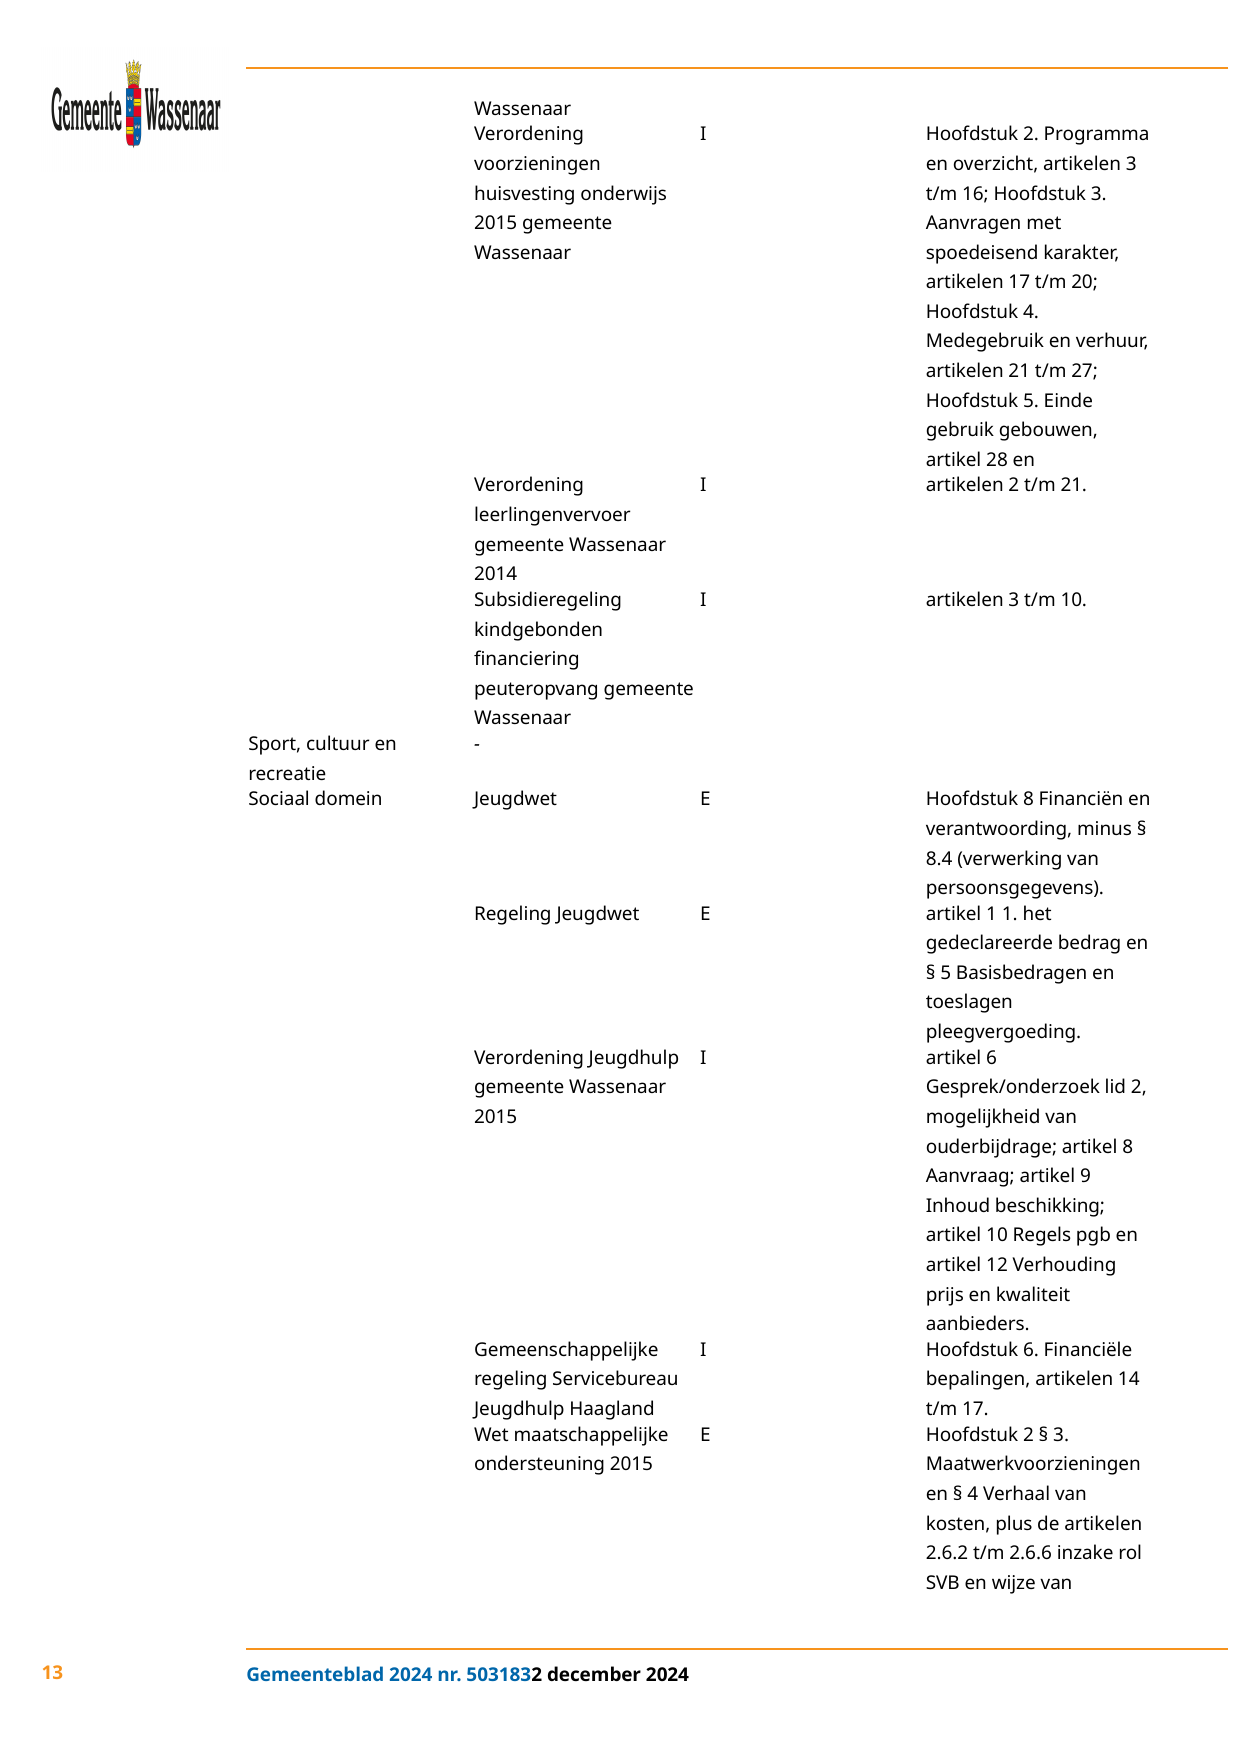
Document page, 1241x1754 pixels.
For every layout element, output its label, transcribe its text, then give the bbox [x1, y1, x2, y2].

table_cell [248, 121, 474, 472]
table_cell E [700, 1421, 926, 1594]
table_cell artikel 6 Gesprek/onderzoek lid 2, mogelijkheid van ouderbijdrage; artikel 8 Aanvraag; artikel 9 Inhoud beschikking; artikel 10 Regels pgb en artikel 12 Verhouding prijs en kwaliteit aanbieders. [926, 1044, 1152, 1336]
table_cell Jeugdwet [474, 786, 700, 900]
table_cell [700, 730, 926, 786]
table_cell Verordening Jeugdhulp gemeente Wassenaar 2015 [474, 1044, 700, 1336]
table_cell Regeling Jeugdwet [474, 900, 700, 1044]
table_cell E [700, 900, 926, 1044]
table_cell [248, 1421, 474, 1594]
table_cell Hoofdstuk 8 Financiën en verantwoording, minus § 8.4 (verwerking van persoonsgegevens). [926, 786, 1152, 900]
picture [41, 47, 231, 172]
table_cell Verordening leerlingenvervoer gemeente Wassenaar 2014 [474, 472, 700, 586]
table_cell [926, 730, 1152, 786]
table_cell [248, 472, 474, 586]
table_cell [248, 586, 474, 730]
table_cell [926, 95, 1152, 121]
table_cell artikelen 3 t/m 10. [926, 586, 1152, 730]
table_cell I [700, 472, 926, 586]
table_cell E [700, 786, 926, 900]
table_cell Wet maatschappelijke ondersteuning 2015 [474, 1421, 700, 1594]
table_cell artikelen 2 t/m 21. [926, 472, 1152, 586]
table_cell - [474, 730, 700, 786]
table_cell Hoofdstuk 6. Financiële bepalingen, artikelen 14 t/m 17. [926, 1336, 1152, 1421]
table_cell Sociaal domein [248, 786, 474, 900]
table_cell Sport, cultuur en recreatie [248, 730, 474, 786]
table_cell [248, 95, 474, 121]
table_cell [700, 95, 926, 121]
table_cell Wassenaar [474, 95, 700, 121]
table_cell artikel 1 1. het gedeclareerde bedrag en § 5 Basisbedragen en toeslagen pleegvergoeding. [926, 900, 1152, 1044]
table_cell [248, 1044, 474, 1336]
table_cell I [700, 1336, 926, 1421]
table_cell I [700, 121, 926, 472]
table_cell Subsidieregeling kindgebonden financiering peuteropvang gemeente Wassenaar [474, 586, 700, 730]
table_cell [248, 900, 474, 1044]
table_cell I [700, 586, 926, 730]
table_cell Hoofdstuk 2 § 3. Maatwerkvoorzieningen en § 4 Verhaal van kosten, plus de artikelen 2.6.2 t/m 2.6.6 inzake rol SVB en wijze van [926, 1421, 1152, 1594]
table_cell Verordening voorzieningen huisvesting onderwijs 2015 gemeente Wassenaar [474, 121, 700, 472]
table_cell I [700, 1044, 926, 1336]
table_cell Gemeenschappelijke regeling Servicebureau Jeugdhulp Haagland [474, 1336, 700, 1421]
table_cell [248, 1336, 474, 1421]
table_cell Hoofdstuk 2. Programma en overzicht, artikelen 3 t/m 16; Hoofdstuk 3. Aanvragen met spoedeisend karakter, artikelen 17 t/m 20; Hoofdstuk 4. Medegebruik en verhuur, artikelen 21 t/m 27; Hoofdstuk 5. Einde gebruik gebouwen, artikel 28 en [926, 121, 1152, 472]
